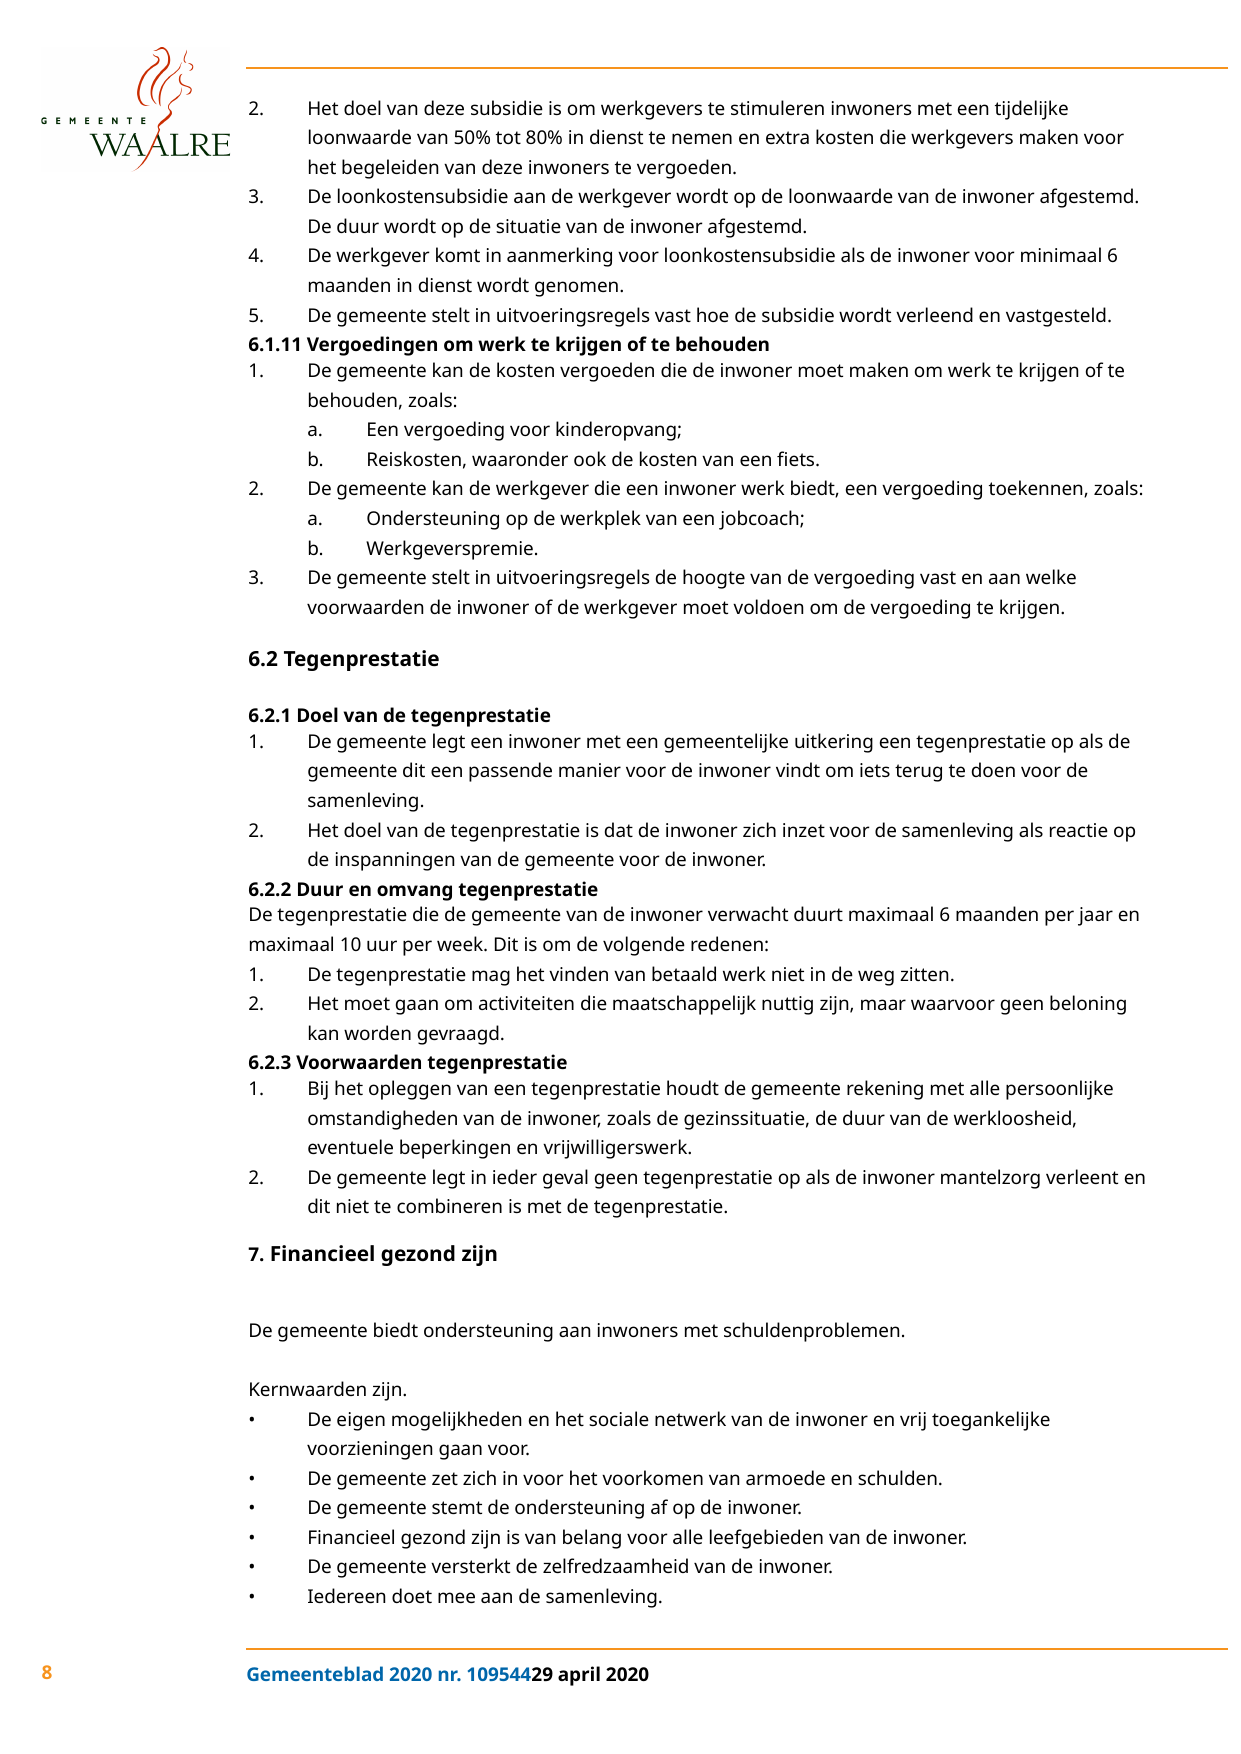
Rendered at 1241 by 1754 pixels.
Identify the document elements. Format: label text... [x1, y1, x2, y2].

list De gemeente zet zich in voor het voorkomen van armoede en schulden. [248, 1465, 1152, 1491]
list Ondersteuning op de werkplek van een jobcoach; [307, 505, 1152, 531]
text 6.2 Tegenprestatie [248, 644, 1152, 673]
list De gemeente kan de kosten vergoeden die de inwoner moet maken om werk te krijgen of te behouden, zoals: [248, 357, 1152, 412]
list De werkgever komt in aanmerking voor loonkostensubsidie als de inwoner voor minimaal 6 maanden in dienst wordt genomen. [248, 243, 1152, 298]
list De gemeente stelt in uitvoeringsregels vast hoe de subsidie wordt verleend en vastgesteld. [248, 302, 1152, 328]
list Reiskosten, waaronder ook de kosten van een fiets. [307, 446, 1152, 472]
list De gemeente stemt de ondersteuning af op de inwoner. [248, 1494, 1152, 1520]
list Het doel van deze subsidie is om werkgevers te stimuleren inwoners met een tijdelijke loonwaarde van 50% tot 80% in dienst te nemen en extra kosten die werkgevers maken voor het begeleiden van deze inwoners te vergoeden. [248, 95, 1152, 180]
list De loonkostensubsidie aan de werkgever wordt op de loonwaarde van de inwoner afgestemd. De duur wordt op de situatie van de inwoner afgestemd. [248, 183, 1152, 239]
list Het moet gaan om activiteiten die maatschappelijk nuttig zijn, maar waarvoor geen beloning kan worden gevraagd. [248, 990, 1152, 1046]
list De gemeente legt een inwoner met een gemeentelijke uitkering een tegenprestatie op als de gemeente dit een passende manier voor de inwoner vindt om iets terug te doen voor de samenleving. [248, 728, 1152, 813]
text Kernwaarden zijn. [248, 1376, 1152, 1402]
list De gemeente versterkt de zelfredzaamheid van de inwoner. [248, 1554, 1152, 1579]
picture [41, 47, 231, 172]
text De tegenprestatie die de gemeente van de inwoner verwacht duurt maximaal 6 maanden per jaar en maximaal 10 uur per week. Dit is om de volgende redenen: [248, 902, 1152, 957]
text 6.2.2 Duur en omvang tegenprestatie [248, 876, 1152, 902]
list Iedereen doet mee aan de samenleving. [248, 1583, 1152, 1609]
text 7. Financieel gezond zijn [248, 1239, 1152, 1268]
list Een vergoeding voor kinderopvang; [307, 416, 1152, 442]
text 6.1.11 Vergoedingen om werk te krijgen of te behouden [248, 331, 1152, 357]
list Bij het opleggen van een tegenprestatie houdt de gemeente rekening met alle persoonlijke omstandigheden van de inwoner, zoals de gezinssituatie, de duur van de werkloosheid, eventuele beperkingen en vrijwilligerswerk. [248, 1075, 1152, 1160]
list De eigen mogelijkheden en het sociale netwerk van de inwoner en vrij toegankelijke voorzieningen gaan voor. [248, 1406, 1152, 1461]
text 6.2.3 Voorwaarden tegenprestatie [248, 1049, 1152, 1075]
text De gemeente biedt ondersteuning aan inwoners met schuldenproblemen. [248, 1317, 1152, 1343]
list De gemeente legt in ieder geval geen tegenprestatie op als de inwoner mantelzorg verleent en dit niet te combineren is met de tegenprestatie. [248, 1164, 1152, 1219]
list De gemeente stelt in uitvoeringsregels de hoogte van de vergoeding vast en aan welke voorwaarden de inwoner of de werkgever moet voldoen om de vergoeding te krijgen. [248, 564, 1152, 619]
list Werkgeverspremie. [307, 535, 1152, 560]
list De gemeente kan de werkgever die een inwoner werk biedt, een vergoeding toekennen, zoals: [248, 476, 1152, 501]
list De tegenprestatie mag het vinden van betaald werk niet in de weg zitten. [248, 961, 1152, 987]
list Het doel van de tegenprestatie is dat de inwoner zich inzet voor de samenleving als reactie op de inspanningen van de gemeente voor de inwoner. [248, 817, 1152, 872]
list Financieel gezond zijn is van belang voor alle leefgebieden van de inwoner. [248, 1524, 1152, 1550]
text 6.2.1 Doel van de tegenprestatie [248, 702, 1152, 728]
